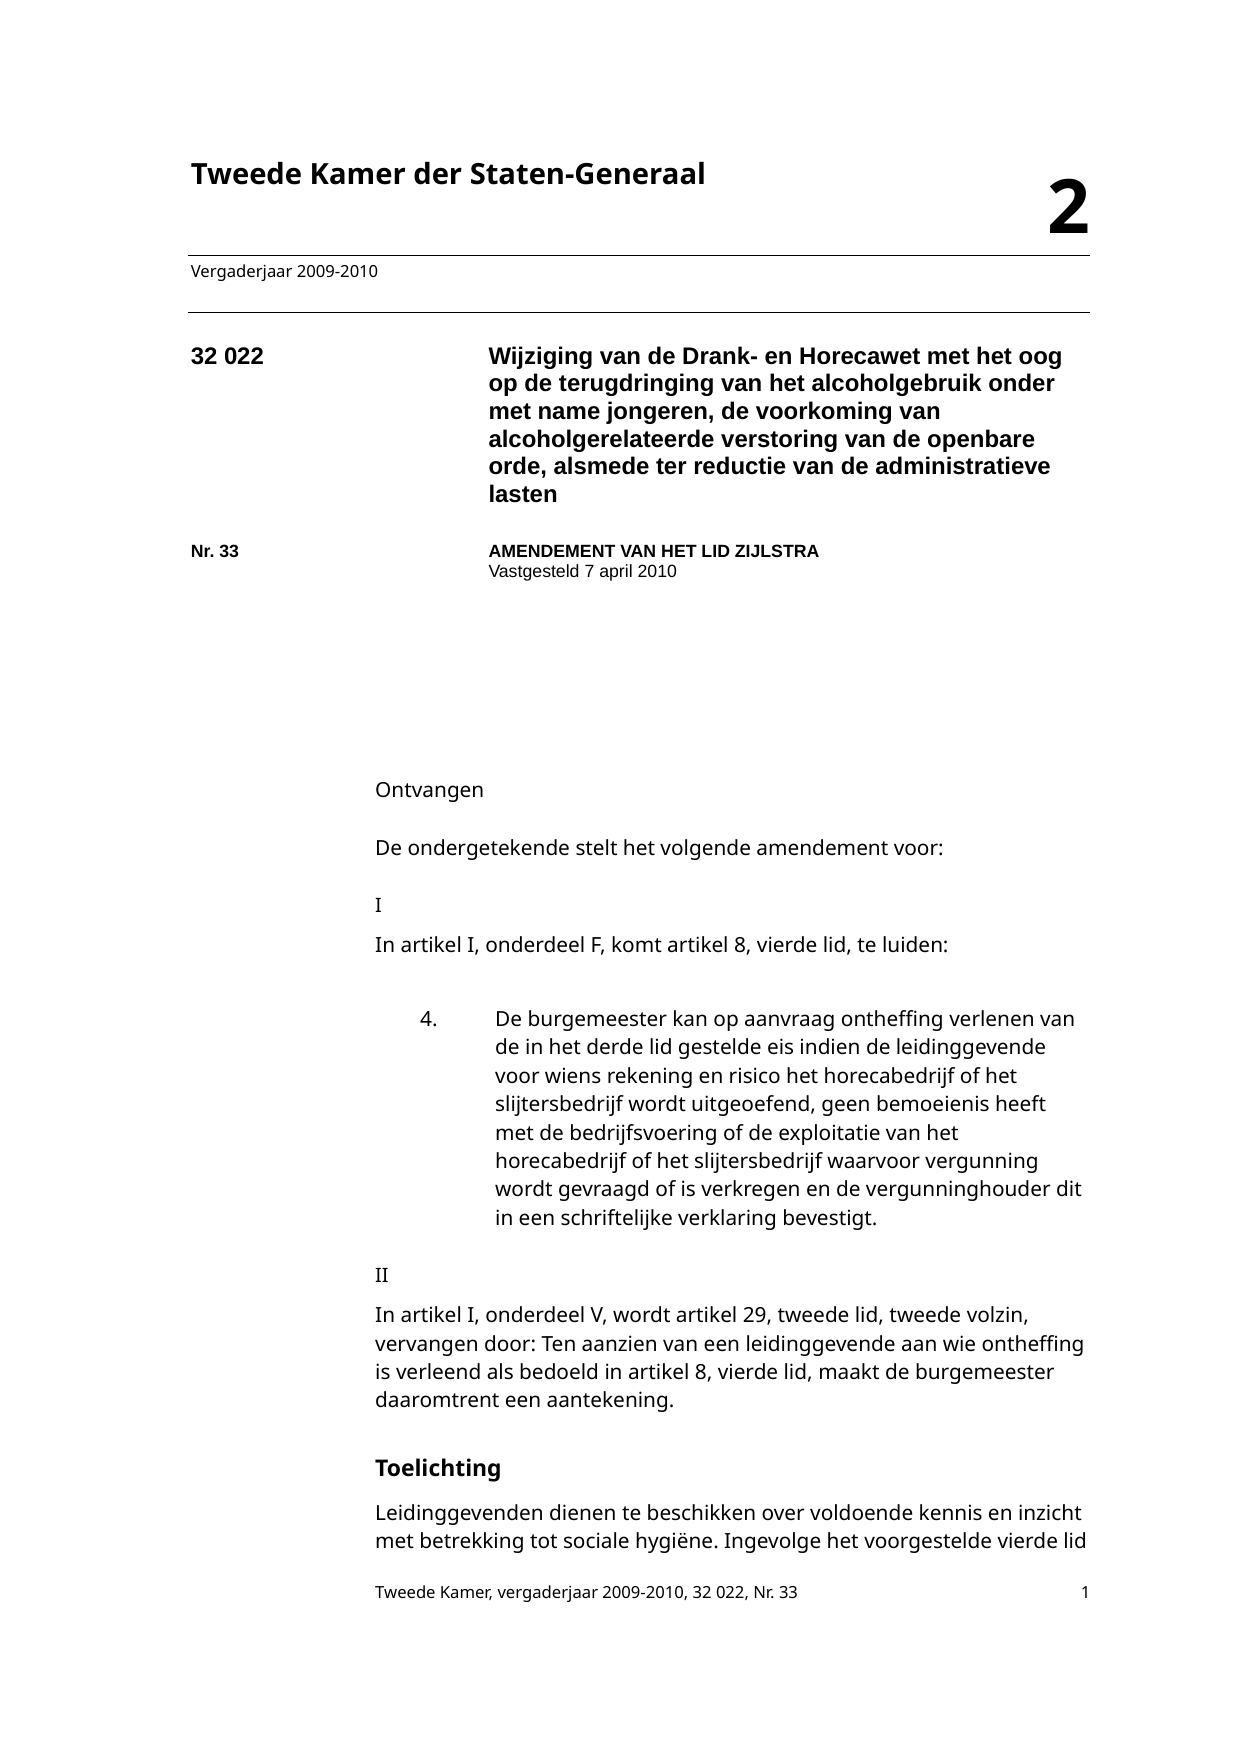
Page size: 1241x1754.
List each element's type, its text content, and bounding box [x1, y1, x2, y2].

table_cell [188, 313, 485, 339]
text De ondergetekende stelt het volgende amendement voor: [375, 833, 1090, 862]
table_cell Vergaderjaar 2009-2010 [188, 256, 485, 312]
table_cell 32 022 [188, 339, 485, 537]
text Leidinggevenden dienen te beschikken over voldoende kennis en inzicht met betrekking tot sociale hygiëne. Ingevolge het voorgestelde vierde lid [375, 1498, 1090, 1554]
subtitle Toelichting [375, 1451, 1090, 1483]
text In artikel I, onderdeel F, komt artikel 8, vierde lid, te luiden: [375, 931, 1090, 959]
text I [375, 892, 1090, 919]
table_header 2 [910, 150, 1090, 255]
text Ontvangen [375, 775, 1090, 803]
table_cell Nr. 33 [188, 538, 485, 656]
table_cell [485, 256, 1090, 312]
text II [375, 1261, 1090, 1288]
table_cell Wijziging van de Drank- en Horecawet met het oog op de terugdringing van het alcoholgebruik onder met name jongeren, de voorkoming van alcoholgerelateerde verstoring van de openbare orde, alsmede ter reductie van de administratieve lasten [485, 339, 1090, 537]
table_header Tweede Kamer der Staten-Generaal [188, 150, 909, 255]
list De burgemeester kan op aanvraag ontheffing verlenen van de in het derde lid gestelde eis indien de leidinggevende voor wiens rekening en risico het horecabedrijf of het slijtersbedrijf wordt uitgeoefend, geen bemoeienis heeft met de bedrijfsvoering of de exploitatie van het horecabedrijf of het slijtersbedrijf waarvoor vergunning wordt gevraagd of is verkregen en de vergunninghouder dit in een schriftelijke verklaring bevestigt. [420, 1004, 1090, 1231]
text In artikel I, onderdeel V, wordt artikel 29, tweede lid, tweede volzin, vervangen door: Ten aanzien van een leidinggevende aan wie ontheffing is verleend als bedoeld in artikel 8, vierde lid, maakt de burgemeester daaromtrent een aantekening. [375, 1300, 1090, 1414]
table_cell [485, 313, 1090, 339]
table_cell AMENDEMENT VAN HET LID ZIJLSTRA Vastgesteld 7 april 2010 [485, 538, 1090, 656]
